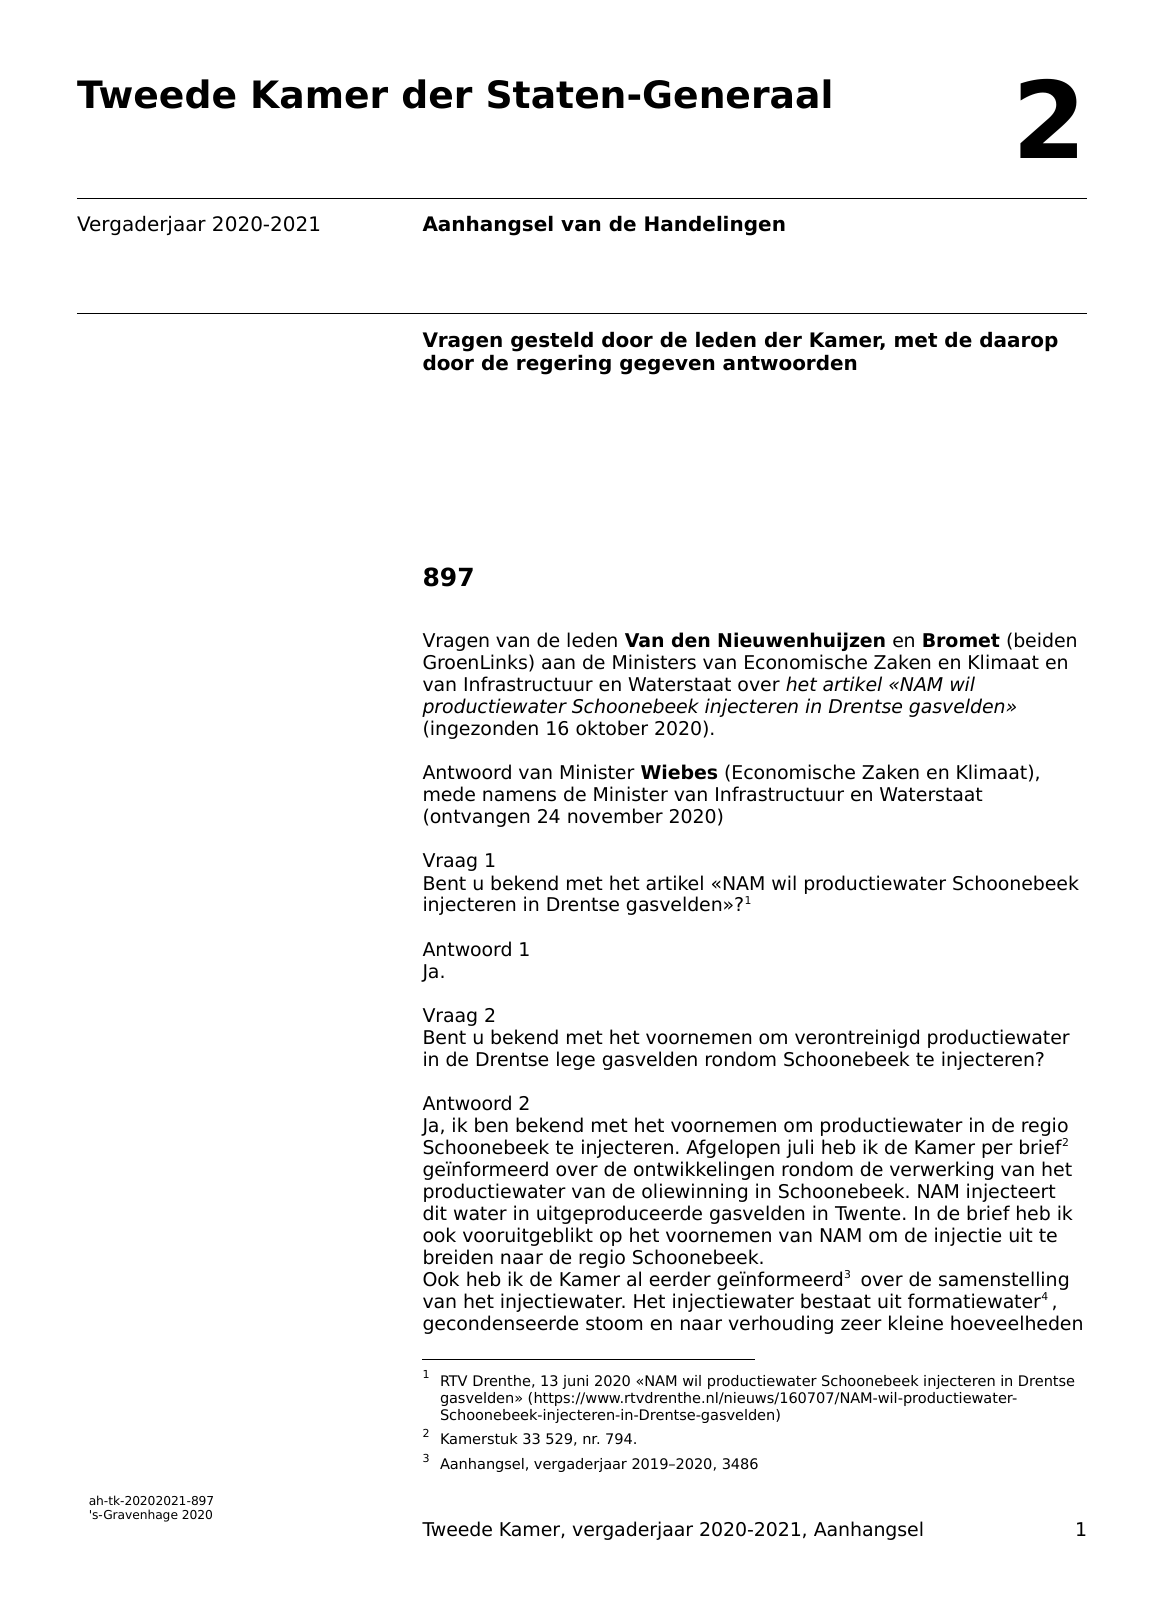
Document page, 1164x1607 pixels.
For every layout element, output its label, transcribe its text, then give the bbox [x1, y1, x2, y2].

table_cell Aanhangsel van de Handelingen [422, 199, 1087, 313]
text Vraag 2 [422, 1005, 1087, 1027]
text Ja, ik ben bekend met het voornemen om productiewater in de regio Schoonebeek te injecteren. Afgelopen juli heb ik de Kamer per brief geïnformeerd over de ontwikkelingen rondom de verwerking van het productiewater van de oliewinning in Schoonebeek. NAM injecteert dit water in uitgeproduceerde gasvelden in Twente. In de brief heb ik ook vooruitgeblikt op het voornemen van NAM om de injectie uit te breiden naar de regio Schoonebeek. [422, 1115, 1087, 1269]
text Kamerstuk 33 529, nr. 794. [422, 1427, 1087, 1449]
table_header Tweede Kamer der Staten-Generaal [77, 59, 886, 198]
text RTV Drenthe, 13 juni 2020 «NAM wil productiewater Schoonebeek injecteren in Drentse gasvelden» (https://www.rtvdrenthe.nl/nieuws/160707/NAM-wil-productiewater-Schoonebeek-injecteren-in-Drentse-gasvelden) [422, 1368, 1087, 1424]
text Vraag 1 [422, 850, 1087, 872]
text Aanhangsel, vergaderjaar 2019–2020, 3486 [422, 1452, 1087, 1474]
text Antwoord van Minister Wiebes (Economische Zaken en Klimaat), mede namens de Minister van Infrastructuur en Waterstaat (ontvangen 24 november 2020) [422, 762, 1087, 828]
text 's-Gravenhage 2020 [88, 1508, 323, 1522]
table_cell Vergaderjaar 2020-2021 [77, 199, 422, 313]
text Antwoord 1 [422, 938, 1087, 961]
text Bent u bekend met het voornemen om verontreinigd productiewater in de Drentse lege gasvelden rondom Schoonebeek te injecteren? [422, 1027, 1087, 1071]
table_cell Vragen gesteld door de leden der Kamer, met de daarop door de regering gegeven antwoorden [422, 314, 1087, 375]
text Ja. [422, 961, 1087, 982]
text ah-tk-20202021-897 [88, 1494, 323, 1508]
text Ook heb ik de Kamer al eerder geïnformeerd over de samenstelling van het injectiewater. Het injectiewater bestaat uit formatiewater, gecondenseerde stoom en naar verhouding zeer kleine hoeveelheden [422, 1269, 1087, 1334]
text Vragen van de leden Van den Nieuwenhuijzen en Bromet (beiden GroenLinks) aan de Ministers van Economische Zaken en Klimaat en van Infrastructuur en Waterstaat over het artikel «NAM wil productiewater Schoonebeek injecteren in Drentse gasvelden» (ingezonden 16 oktober 2020). [422, 630, 1087, 740]
text Bent u bekend met het artikel «NAM wil productiewater Schoonebeek injecteren in Drentse gasvelden»? [422, 872, 1087, 916]
table_header 2 [886, 59, 1087, 198]
table_cell [77, 314, 422, 375]
text Antwoord 2 [422, 1093, 1087, 1115]
text 897 [422, 563, 1087, 592]
